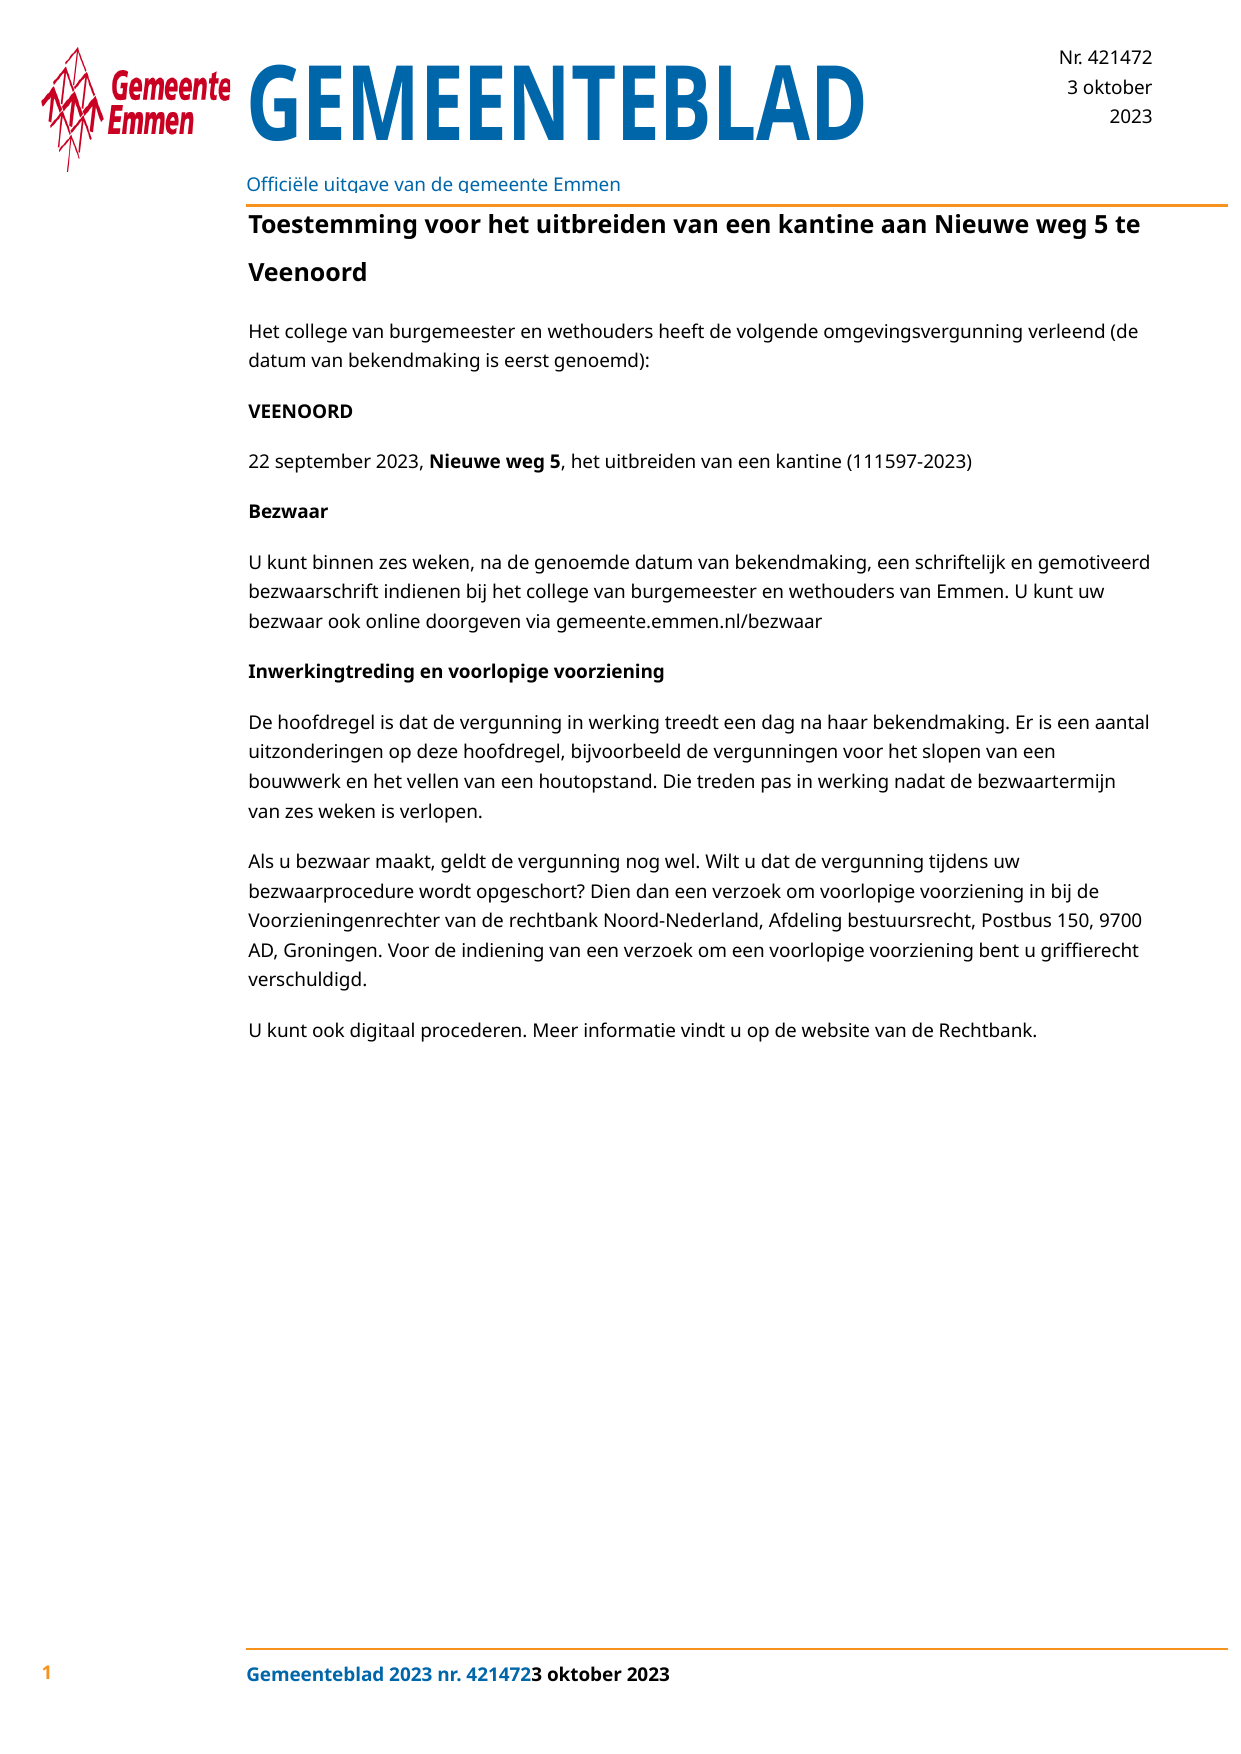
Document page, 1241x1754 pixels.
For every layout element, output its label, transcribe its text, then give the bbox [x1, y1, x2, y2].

text Toestemming voor het uitbreiden van een kantine aan Nieuwe weg 5 te Veenoord [248, 207, 1152, 288]
text Als u bezwaar maakt, geldt de vergunning nog wel. Wilt u dat de vergunning tijdens uw bezwaarprocedure wordt opgeschort? Dien dan een verzoek om voorlopige voorziening in bij de Voorzieningenrechter van de rechtbank Noord-Nederland, Afdeling bestuursrecht, Postbus 150, 9700 AD, Groningen. Voor de indiening van een verzoek om een voorlopige voorziening bent u griffierecht verschuldigd. [248, 848, 1152, 992]
text U kunt binnen zes weken, na de genoemde datum van bekendmaking, een schriftelijk en gemotiveerd bezwaarschrift indienen bij het college van burgemeester en wethouders van Emmen. U kunt uw bezwaar ook online doorgeven via gemeente.emmen.nl/bezwaar [248, 549, 1152, 634]
text Het college van burgemeester en wethouders heeft de volgende omgevingsvergunning verleend (de datum van bekendmaking is eerst genoemd): [248, 318, 1152, 373]
text Inwerkingtreding en voorlopige voorziening [248, 659, 1152, 684]
text U kunt ook digitaal procederen. Meer informatie vindt u op de website van de Rechtbank. [248, 1017, 1152, 1043]
text VEENOORD [248, 398, 1152, 424]
text 22 september 2023, Nieuwe weg 5, het uitbreiden van een kantine (111597-2023) [248, 448, 1152, 474]
text Bezwaar [248, 499, 1152, 524]
text De hoofdregel is dat de vergunning in werking treedt een dag na haar bekendmaking. Er is een aantal uitzonderingen op deze hoofdregel, bijvoorbeeld de vergunningen voor het slopen van een bouwwerk en het vellen van een houtopstand. Die treden pas in werking nadat de bezwaartermijn van zes weken is verlopen. [248, 709, 1152, 824]
picture [41, 47, 231, 172]
